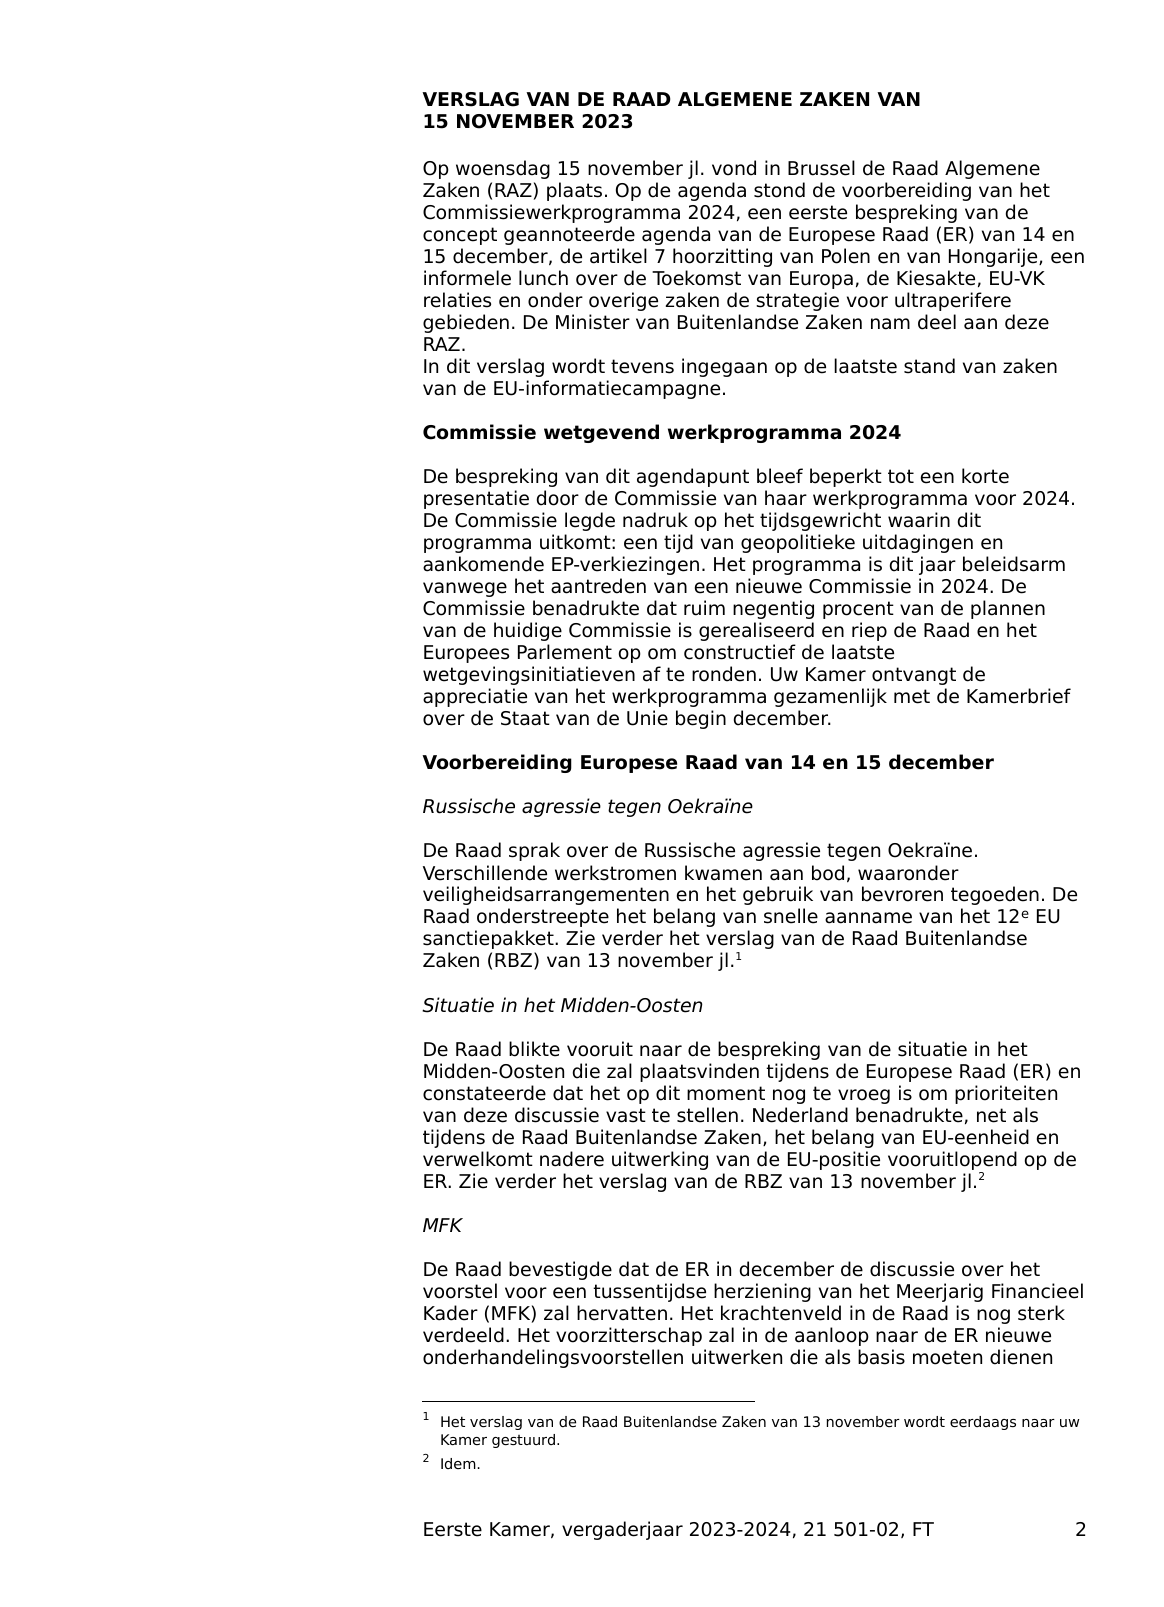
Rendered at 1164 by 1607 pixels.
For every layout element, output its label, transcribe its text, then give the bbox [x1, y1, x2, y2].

text Idem. [422, 1452, 1087, 1474]
subtitle VERSLAG VAN DE RAAD ALGEMENE ZAKEN VAN 15 NOVEMBER 2023 [422, 89, 1087, 133]
text Op woensdag 15 november jl. vond in Brussel de Raad Algemene Zaken (RAZ) plaats. Op de agenda stond de voorbereiding van het Commissiewerkprogramma 2024, een eerste bespreking van de concept geannoteerde agenda van de Europese Raad (ER) van 14 en 15 december, de artikel 7 hoorzitting van Polen en van Hongarije, een informele lunch over de Toekomst van Europa, de Kiesakte, EU-VK relaties en onder overige zaken de strategie voor ultraperifere gebieden. De Minister van Buitenlandse Zaken nam deel aan deze RAZ. [422, 158, 1087, 356]
text De Raad bevestigde dat de ER in december de discussie over het voorstel voor een tussentijdse herziening van het Meerjarig Financieel Kader (MFK) zal hervatten. Het krachtenveld in de Raad is nog sterk verdeeld. Het voorzitterschap zal in de aanloop naar de ER nieuwe onderhandelingsvoorstellen uitwerken die als basis moeten dienen [422, 1259, 1087, 1369]
text De Raad sprak over de Russische agressie tegen Oekraïne. Verschillende werkstromen kwamen aan bod, waaronder veiligheidsarrangementen en het gebruik van bevroren tegoeden. De Raad onderstreepte het belang van snelle aanname van het 12e EU sanctiepakket. Zie verder het verslag van de Raad Buitenlandse Zaken (RBZ) van 13 november jl. [422, 840, 1087, 972]
text De bespreking van dit agendapunt bleef beperkt tot een korte presentatie door de Commissie van haar werkprogramma voor 2024. De Commissie legde nadruk op het tijdsgewricht waarin dit programma uitkomt: een tijd van geopolitieke uitdagingen en aankomende EP-verkiezingen. Het programma is dit jaar beleidsarm vanwege het aantreden van een nieuwe Commissie in 2024. De Commissie benadrukte dat ruim negentig procent van de plannen van de huidige Commissie is gerealiseerd en riep de Raad en het Europees Parlement op om constructief de laatste wetgevingsinitiatieven af te ronden. Uw Kamer ontvangt de appreciatie van het werkprogramma gezamenlijk met de Kamerbrief over de Staat van de Unie begin december. [422, 466, 1087, 730]
text De Raad blikte vooruit naar de bespreking van de situatie in het Midden-Oosten die zal plaatsvinden tijdens de Europese Raad (ER) en constateerde dat het op dit moment nog te vroeg is om prioriteiten van deze discussie vast te stellen. Nederland benadrukte, net als tijdens de Raad Buitenlandse Zaken, het belang van EU-eenheid en verwelkomt nadere uitwerking van de EU-positie vooruitlopend op de ER. Zie verder het verslag van de RBZ van 13 november jl. [422, 1039, 1087, 1192]
subtitle Russische agressie tegen Oekraïne [422, 796, 1087, 818]
subtitle MFK [422, 1215, 1087, 1237]
subtitle Voorbereiding Europese Raad van 14 en 15 december [422, 752, 1087, 774]
text In dit verslag wordt tevens ingegaan op de laatste stand van zaken van de EU-informatiecampagne. [422, 356, 1087, 400]
subtitle Commissie wetgevend werkprogramma 2024 [422, 422, 1087, 444]
subtitle Situatie in het Midden-Oosten [422, 994, 1087, 1016]
text Het verslag van de Raad Buitenlandse Zaken van 13 november wordt eerdaags naar uw Kamer gestuurd. [422, 1410, 1087, 1449]
